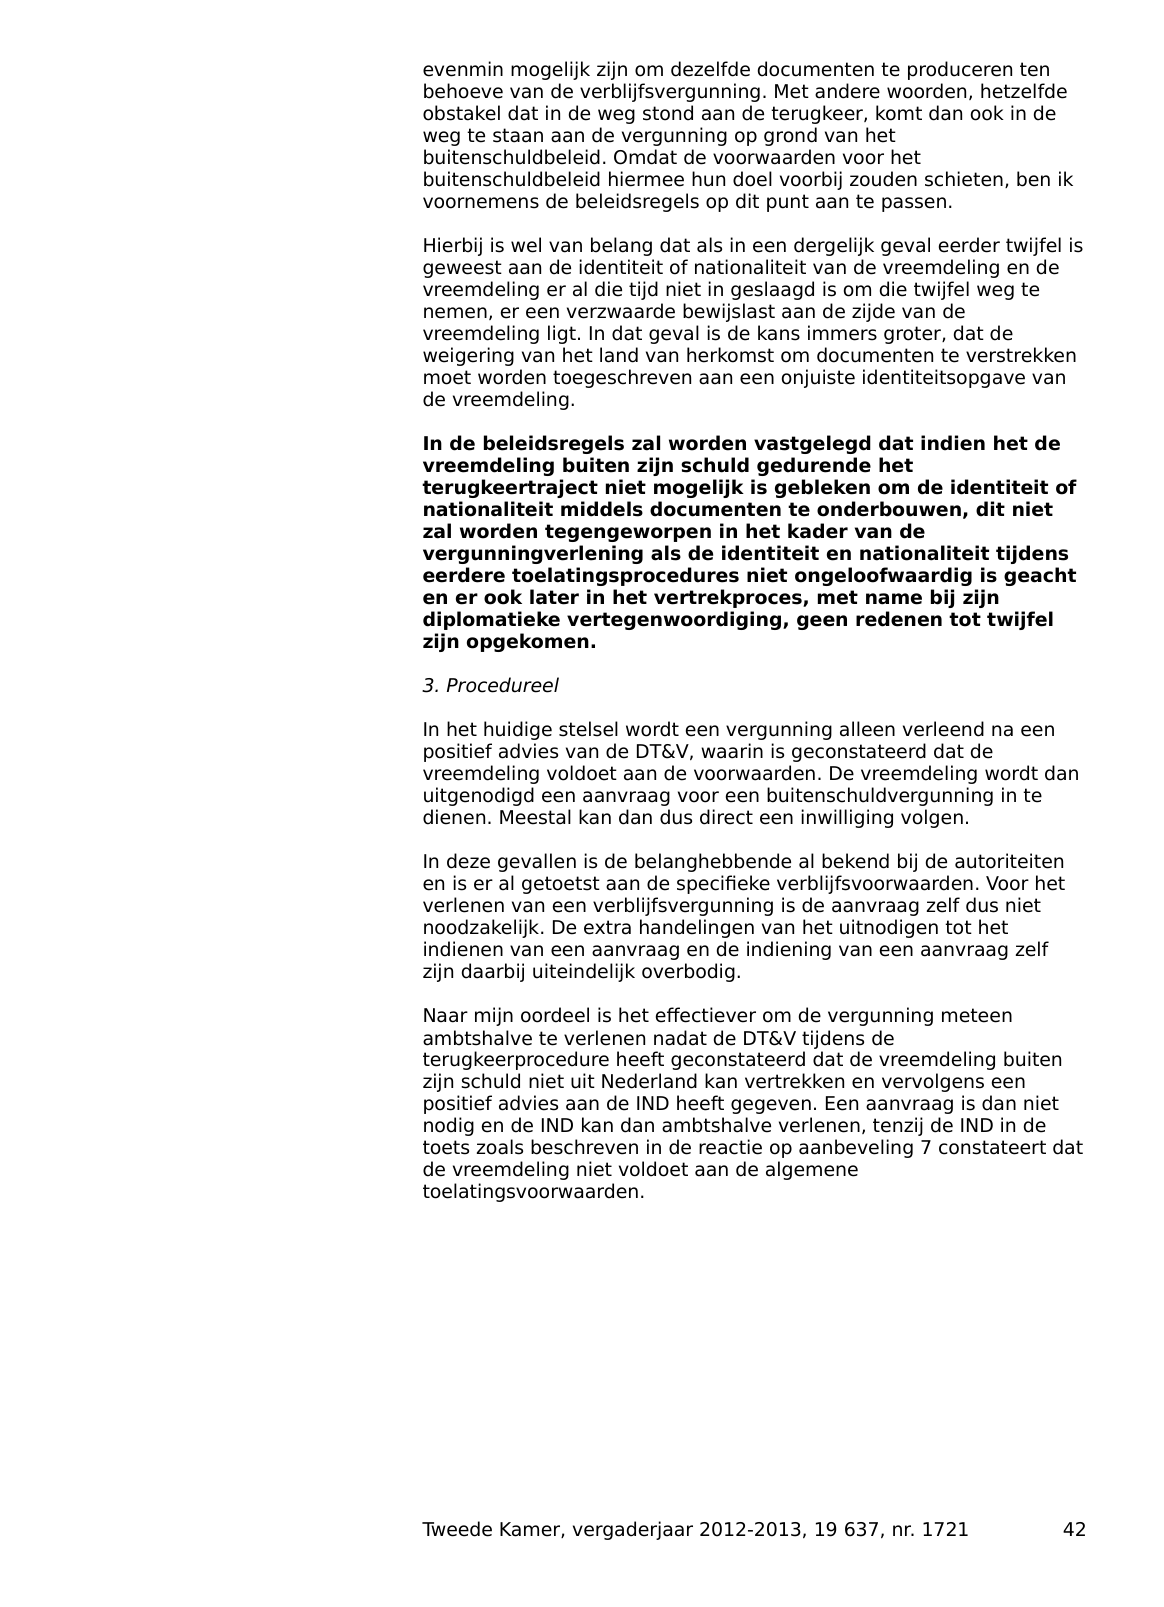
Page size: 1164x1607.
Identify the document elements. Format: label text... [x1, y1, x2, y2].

text In het huidige stelsel wordt een vergunning alleen verleend na een positief advies van de DT&V, waarin is geconstateerd dat de vreemdeling voldoet aan de voorwaarden. De vreemdeling wordt dan uitgenodigd een aanvraag voor een buitenschuldvergunning in te dienen. Meestal kan dan dus direct een inwilliging volgen. [422, 719, 1087, 829]
subtitle In de beleidsregels zal worden vastgelegd dat indien het de vreemdeling buiten zijn schuld gedurende het terugkeertraject niet mogelijk is gebleken om de identiteit of nationaliteit middels documenten te onderbouwen, dit niet zal worden tegengeworpen in het kader van de vergunningverlening als de identiteit en nationaliteit tijdens eerdere toelatingsprocedures niet ongeloofwaardig is geacht en er ook later in het vertrekproces, met name bij zijn diplomatieke vertegenwoordiging, geen redenen tot twijfel zijn opgekomen. [422, 433, 1087, 653]
text In deze gevallen is de belanghebbende al bekend bij de autoriteiten en is er al getoetst aan de specifieke verblijfsvoorwaarden. Voor het verlenen van een verblijfsvergunning is de aanvraag zelf dus niet noodzakelijk. De extra handelingen van het uitnodigen tot het indienen van een aanvraag en de indiening van een aanvraag zelf zijn daarbij uiteindelijk overbodig. [422, 851, 1087, 983]
text evenmin mogelijk zijn om dezelfde documenten te produceren ten behoeve van de verblijfsvergunning. Met andere woorden, hetzelfde obstakel dat in de weg stond aan de terugkeer, komt dan ook in de weg te staan aan de vergunning op grond van het buitenschuldbeleid. Omdat de voorwaarden voor het buitenschuldbeleid hiermee hun doel voorbij zouden schieten, ben ik voornemens de beleidsregels op dit punt aan te passen. [422, 59, 1087, 213]
text Naar mijn oordeel is het effectiever om de vergunning meteen ambtshalve te verlenen nadat de DT&V tijdens de terugkeerprocedure heeft geconstateerd dat de vreemdeling buiten zijn schuld niet uit Nederland kan vertrekken en vervolgens een positief advies aan de IND heeft gegeven. Een aanvraag is dan niet nodig en de IND kan dan ambtshalve verlenen, tenzij de IND in de toets zoals beschreven in de reactie op aanbeveling 7 constateert dat de vreemdeling niet voldoet aan de algemene toelatingsvoorwaarden. [422, 1005, 1087, 1203]
subtitle 3. Procedureel [422, 675, 1087, 697]
text Hierbij is wel van belang dat als in een dergelijk geval eerder twijfel is geweest aan de identiteit of nationaliteit van de vreemdeling en de vreemdeling er al die tijd niet in geslaagd is om die twijfel weg te nemen, er een verzwaarde bewijslast aan de zijde van de vreemdeling ligt. In dat geval is de kans immers groter, dat de weigering van het land van herkomst om documenten te verstrekken moet worden toegeschreven aan een onjuiste identiteitsopgave van de vreemdeling. [422, 235, 1087, 411]
